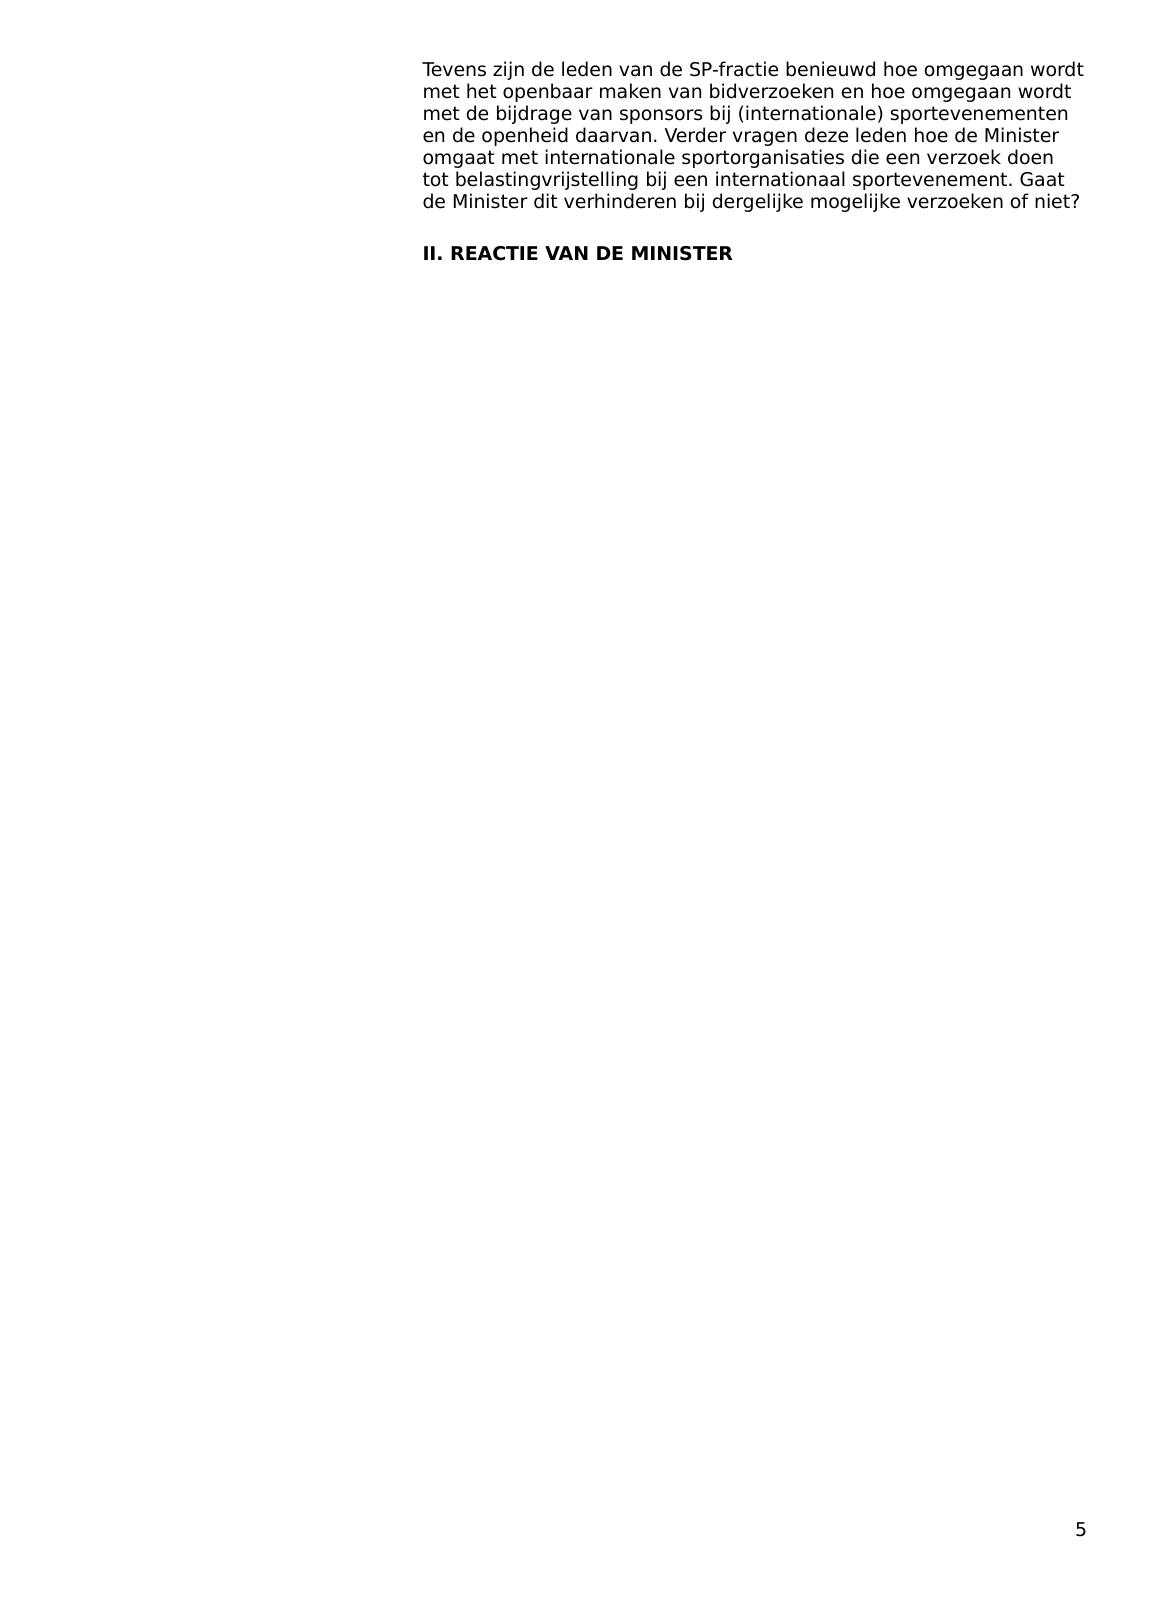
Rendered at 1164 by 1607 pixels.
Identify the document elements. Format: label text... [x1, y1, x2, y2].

subtitle II. REACTIE VAN DE MINISTER [422, 243, 1087, 265]
text Tevens zijn de leden van de SP-fractie benieuwd hoe omgegaan wordt met het openbaar maken van bidverzoeken en hoe omgegaan wordt met de bijdrage van sponsors bij (internationale) sportevenementen en de openheid daarvan. Verder vragen deze leden hoe de Minister omgaat met internationale sportorganisaties die een verzoek doen tot belastingvrijstelling bij een internationaal sportevenement. Gaat de Minister dit verhinderen bij dergelijke mogelijke verzoeken of niet? [422, 59, 1087, 213]
